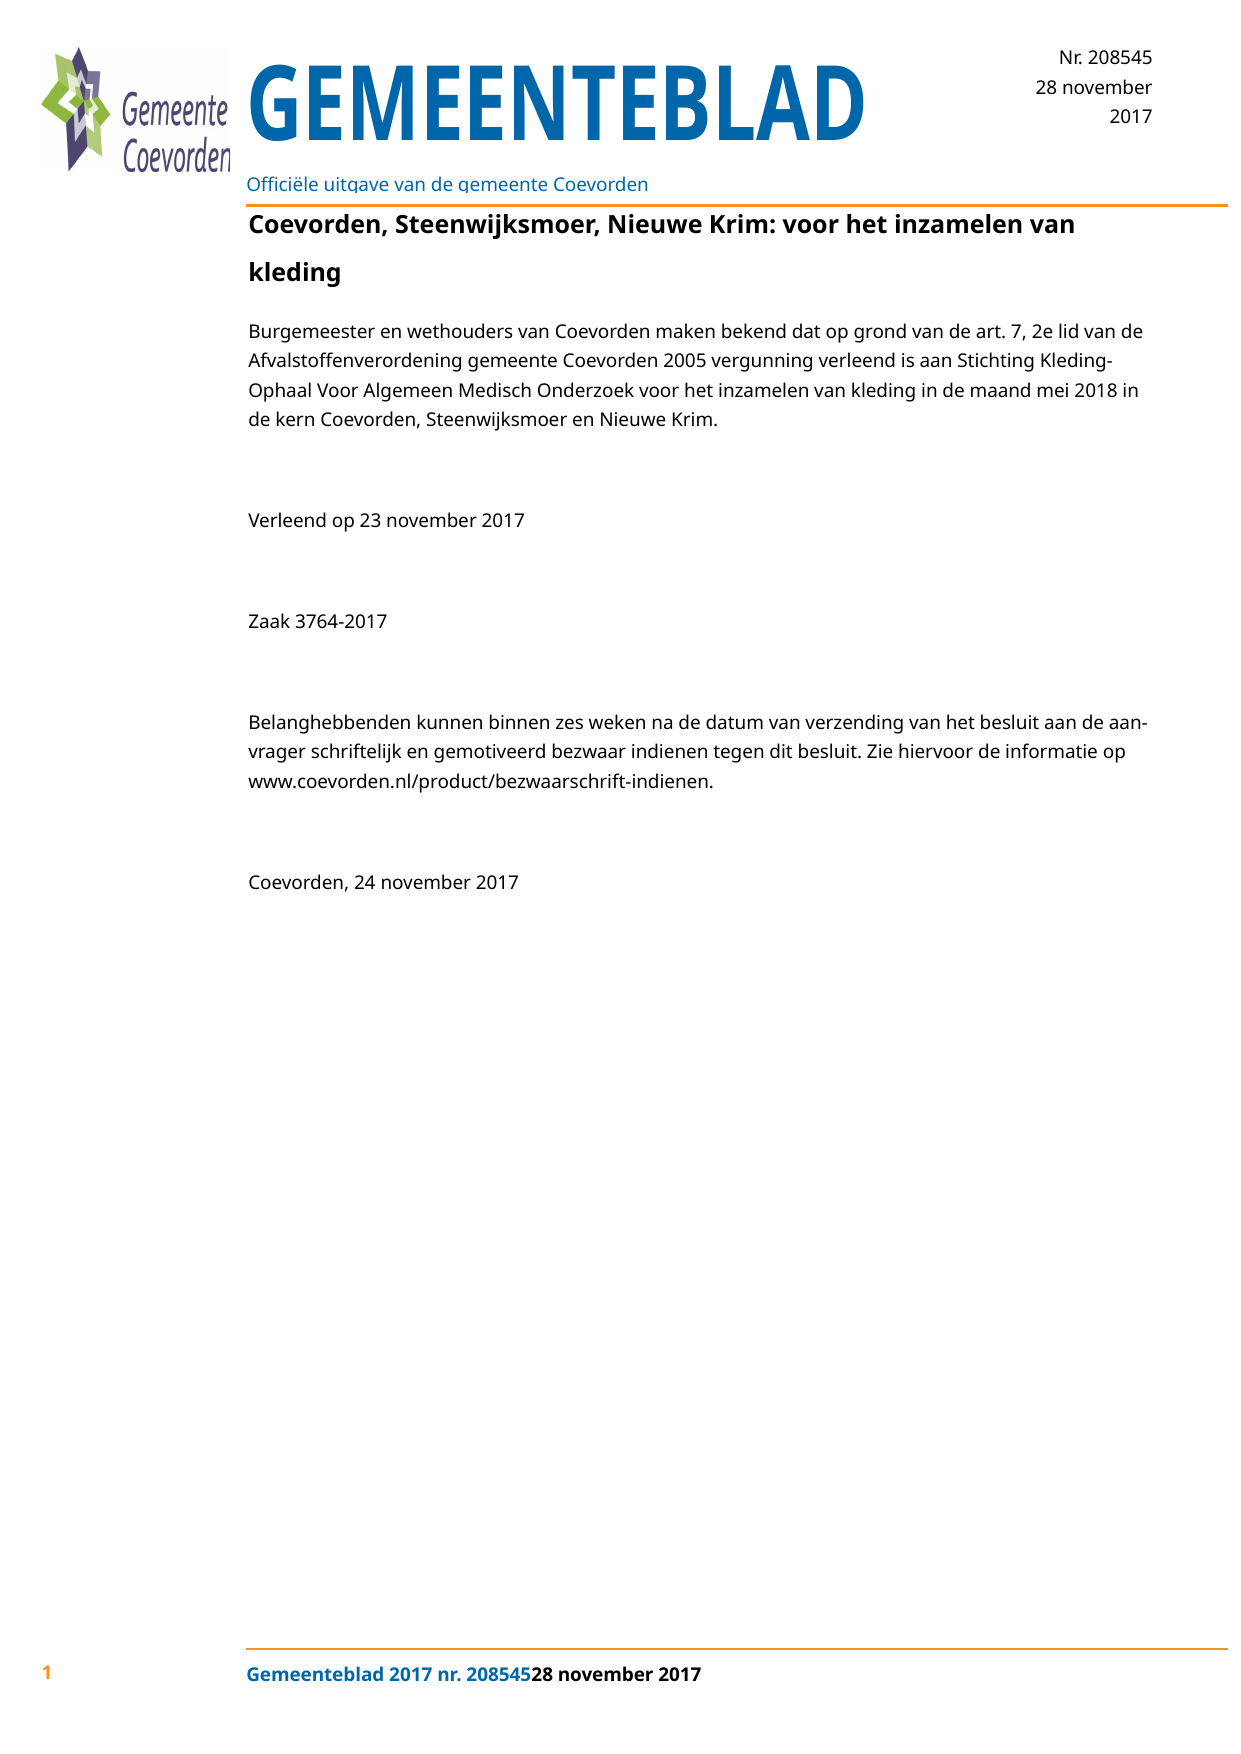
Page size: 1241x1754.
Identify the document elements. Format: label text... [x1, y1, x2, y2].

text Coevorden, Steenwijksmoer, Nieuwe Krim: voor het inzamelen van kleding [248, 207, 1152, 288]
text Burgemeester en wethouders van Coevorden maken bekend dat op grond van de art. 7, 2e lid van de Afvalstoffenverordening gemeente Coevorden 2005 vergunning verleend is aan Stichting Kleding-Ophaal Voor Algemeen Medisch Onderzoek voor het inzamelen van kleding in de maand mei 2018 in de kern Coevorden, Steenwijksmoer en Nieuwe Krim. [248, 318, 1152, 432]
picture [41, 47, 231, 172]
text Zaak 3764-2017 [248, 608, 1152, 634]
text Belanghebbenden kunnen binnen zes weken na de datum van verzending van het besluit aan de aan-vrager schriftelijk en gemotiveerd bezwaar indienen tegen dit besluit. Zie hiervoor de informatie op www.coevorden.nl/product/bezwaarschrift-indienen. [248, 709, 1152, 794]
text Coevorden, 24 november 2017 [248, 869, 1152, 895]
text Verleend op 23 november 2017 [248, 507, 1152, 533]
